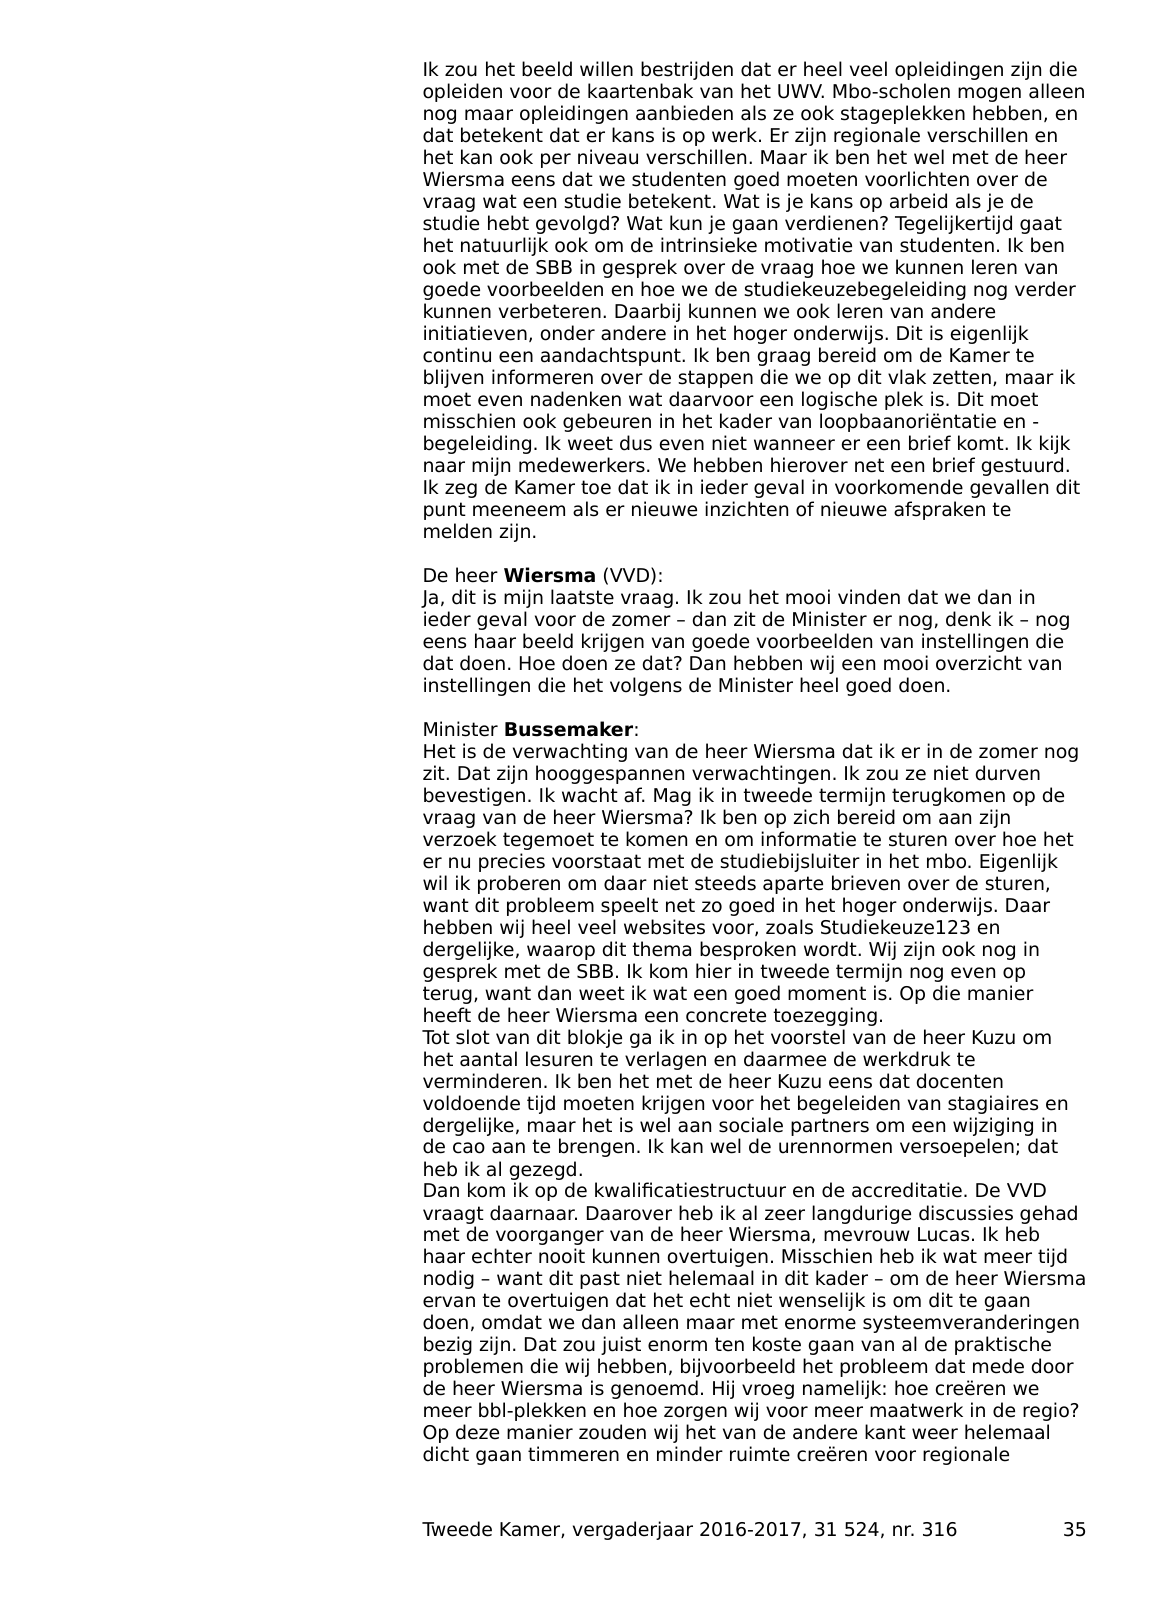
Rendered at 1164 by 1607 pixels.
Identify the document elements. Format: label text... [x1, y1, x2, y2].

text Tot slot van dit blokje ga ik in op het voorstel van de heer Kuzu om het aantal lesuren te verlagen en daarmee de werkdruk te verminderen. Ik ben het met de heer Kuzu eens dat docenten voldoende tijd moeten krijgen voor het begeleiden van stagiaires en dergelijke, maar het is wel aan sociale partners om een wijziging in de cao aan te brengen. Ik kan wel de urennormen versoepelen; dat heb ik al gezegd. [422, 1027, 1087, 1180]
text Ik zou het beeld willen bestrijden dat er heel veel opleidingen zijn die opleiden voor de kaartenbak van het UWV. Mbo-scholen mogen alleen nog maar opleidingen aanbieden als ze ook stageplekken hebben, en dat betekent dat er kans is op werk. Er zijn regionale verschillen en het kan ook per niveau verschillen. Maar ik ben het wel met de heer Wiersma eens dat we studenten goed moeten voorlichten over de vraag wat een studie betekent. Wat is je kans op arbeid als je de studie hebt gevolgd? Wat kun je gaan verdienen? Tegelijkertijd gaat het natuurlijk ook om de intrinsieke motivatie van studenten. Ik ben ook met de SBB in gesprek over de vraag hoe we kunnen leren van goede voorbeelden en hoe we de studiekeuzebegeleiding nog verder kunnen verbeteren. Daarbij kunnen we ook leren van andere initiatieven, onder andere in het hoger onderwijs. Dit is eigenlijk continu een aandachtspunt. Ik ben graag bereid om de Kamer te blijven informeren over de stappen die we op dit vlak zetten, maar ik moet even nadenken wat daarvoor een logische plek is. Dit moet misschien ook gebeuren in het kader van loopbaanoriëntatie en -begeleiding. Ik weet dus even niet wanneer er een brief komt. Ik kijk naar mijn medewerkers. We hebben hierover net een brief gestuurd. Ik zeg de Kamer toe dat ik in ieder geval in voorkomende gevallen dit punt meeneem als er nieuwe inzichten of nieuwe afspraken te melden zijn. [422, 59, 1087, 543]
text Dan kom ik op de kwalificatiestructuur en de accreditatie. De VVD vraagt daarnaar. Daarover heb ik al zeer langdurige discussies gehad met de voorganger van de heer Wiersma, mevrouw Lucas. Ik heb haar echter nooit kunnen overtuigen. Misschien heb ik wat meer tijd nodig – want dit past niet helemaal in dit kader – om de heer Wiersma ervan te overtuigen dat het echt niet wenselijk is om dit te gaan doen, omdat we dan alleen maar met enorme systeemveranderingen bezig zijn. Dat zou juist enorm ten koste gaan van al de praktische problemen die wij hebben, bijvoorbeeld het probleem dat mede door de heer Wiersma is genoemd. Hij vroeg namelijk: hoe creëren we meer bbl-plekken en hoe zorgen wij voor meer maatwerk in de regio? Op deze manier zouden wij het van de andere kant weer helemaal dicht gaan timmeren en minder ruimte creëren voor regionale [422, 1180, 1087, 1466]
text Ja, dit is mijn laatste vraag. Ik zou het mooi vinden dat we dan in ieder geval voor de zomer – dan zit de Minister er nog, denk ik – nog eens haar beeld krijgen van goede voorbeelden van instellingen die dat doen. Hoe doen ze dat? Dan hebben wij een mooi overzicht van instellingen die het volgens de Minister heel goed doen. [422, 587, 1087, 697]
text Het is de verwachting van de heer Wiersma dat ik er in de zomer nog zit. Dat zijn hooggespannen verwachtingen. Ik zou ze niet durven bevestigen. Ik wacht af. Mag ik in tweede termijn terugkomen op de vraag van de heer Wiersma? Ik ben op zich bereid om aan zijn verzoek tegemoet te komen en om informatie te sturen over hoe het er nu precies voorstaat met de studiebijsluiter in het mbo. Eigenlijk wil ik proberen om daar niet steeds aparte brieven over de sturen, want dit probleem speelt net zo goed in het hoger onderwijs. Daar hebben wij heel veel websites voor, zoals Studiekeuze123 en dergelijke, waarop dit thema besproken wordt. Wij zijn ook nog in gesprek met de SBB. Ik kom hier in tweede termijn nog even op terug, want dan weet ik wat een goed moment is. Op die manier heeft de heer Wiersma een concrete toezegging. [422, 741, 1087, 1027]
text De heer Wiersma (VVD): [422, 565, 1087, 587]
text Minister Bussemaker: [422, 719, 1087, 741]
